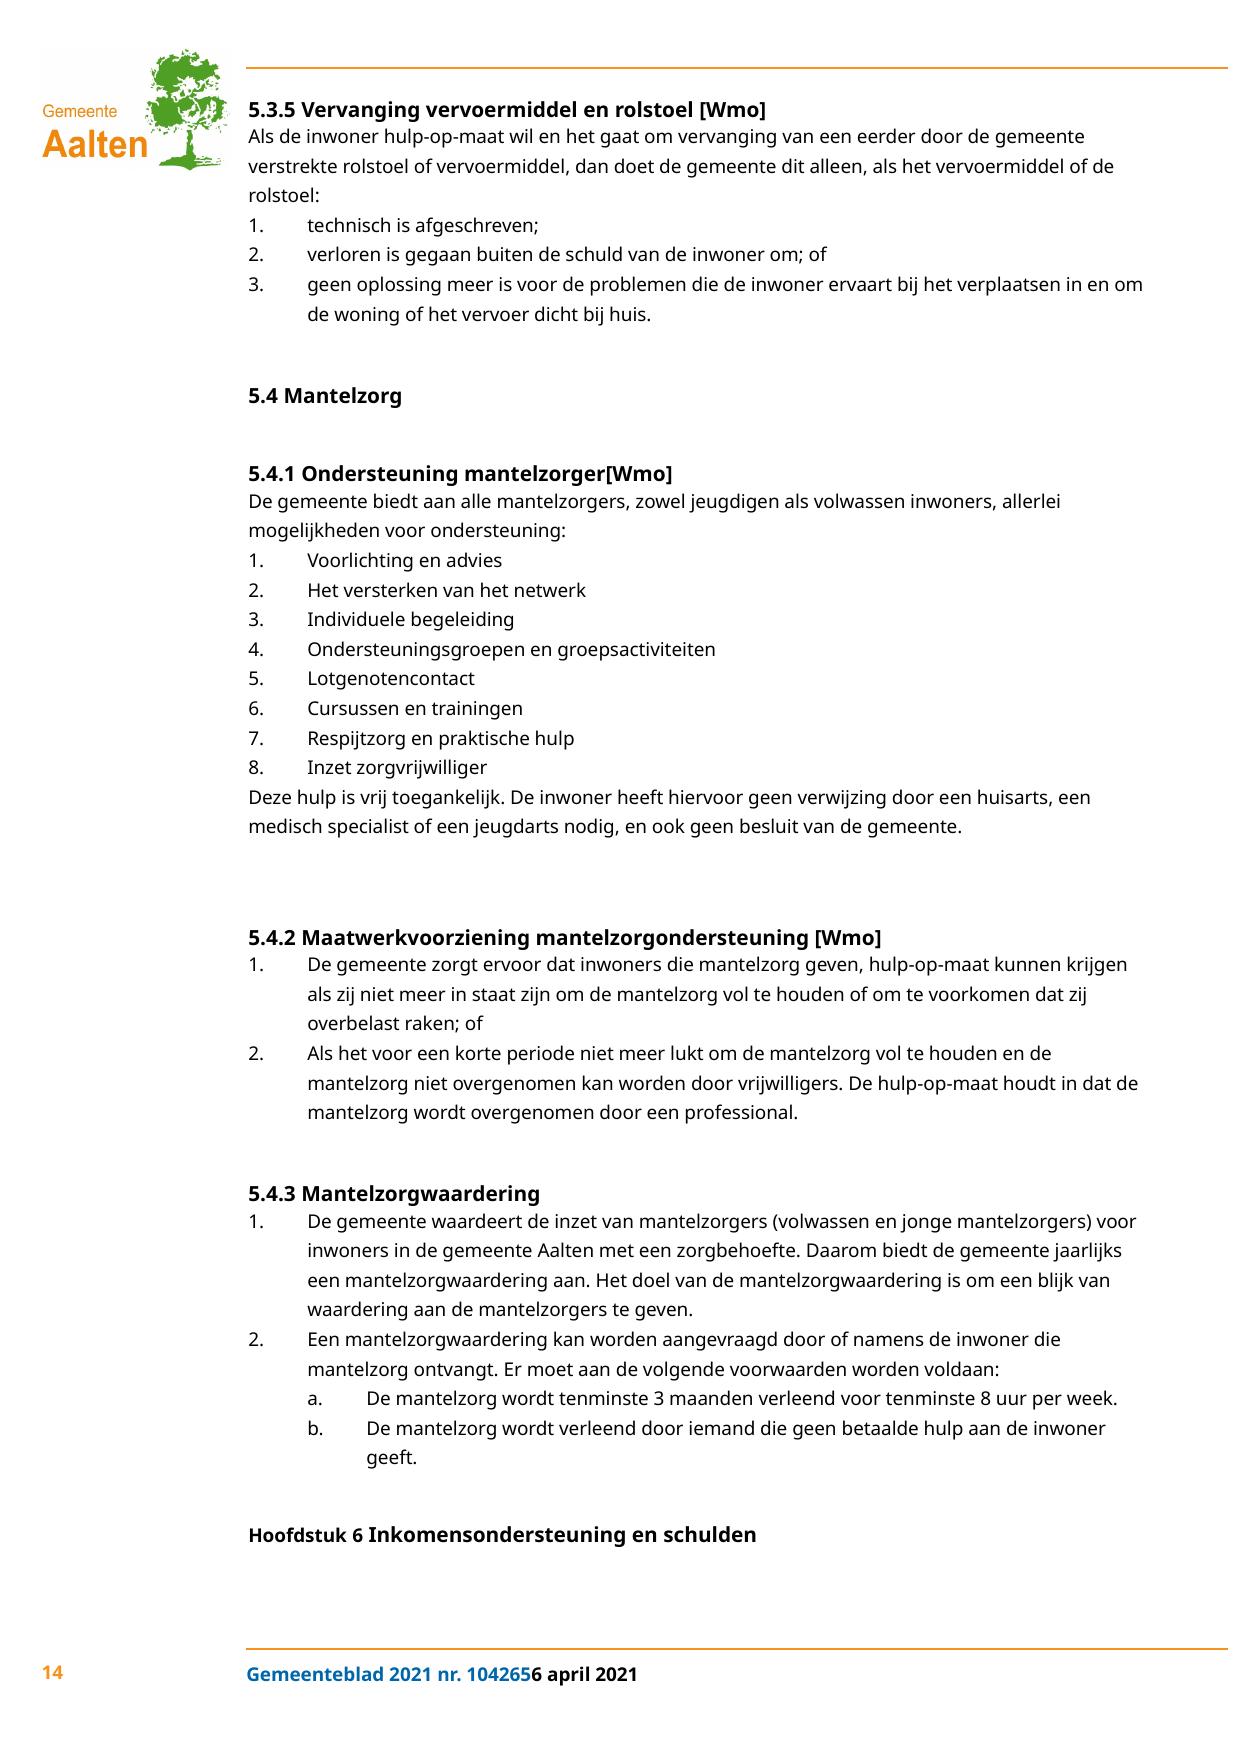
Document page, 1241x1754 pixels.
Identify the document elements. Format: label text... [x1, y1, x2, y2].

list Respijtzorg en praktische hulp [248, 725, 1152, 750]
text Hoofdstuk 6 Inkomensondersteuning en schulden [248, 1520, 1152, 1548]
list De gemeente waardeert de inzet van mantelzorgers (volwassen en jonge mantelzorgers) voor inwoners in de gemeente Aalten met een zorgbehoefte. Daarom biedt de gemeente jaarlijks een mantelzorgwaardering aan. Het doel van de mantelzorgwaardering is om een blijk van waardering aan de mantelzorgers te geven. [248, 1208, 1152, 1322]
list Een mantelzorgwaardering kan worden aangevraagd door of namens de inwoner die mantelzorg ontvangt. Er moet aan de volgende voorwaarden worden voldaan: [248, 1326, 1152, 1381]
list Het versterken van het netwerk [248, 577, 1152, 602]
text 5.3.5 Vervanging vervoermiddel en rolstoel [Wmo] [248, 95, 1152, 123]
text 5.4.1 Ondersteuning mantelzorger[Wmo] [248, 459, 1152, 488]
text De gemeente biedt aan alle mantelzorgers, zowel jeugdigen als volwassen inwoners, allerlei mogelijkheden voor ondersteuning: [248, 488, 1152, 543]
list technisch is afgeschreven; [248, 212, 1152, 238]
text 5.4.2 Maatwerkvoorziening mantelzorgondersteuning [Wmo] [248, 923, 1152, 951]
list Voorlichting en advies [248, 547, 1152, 573]
list Individuele begeleiding [248, 606, 1152, 632]
text 5.4 Mantelzorg [248, 381, 1152, 409]
list verloren is gegaan buiten de schuld van de inwoner om; of [248, 242, 1152, 267]
list geen oplossing meer is voor de problemen die de inwoner ervaart bij het verplaatsen in en om de woning of het vervoer dicht bij huis. [248, 271, 1152, 326]
list De mantelzorg wordt tenminste 3 maanden verleend voor tenminste 8 uur per week. [307, 1385, 1152, 1411]
list De mantelzorg wordt verleend door iemand die geen betaalde hulp aan de inwoner geeft. [307, 1415, 1152, 1470]
list Inzet zorgvrijwilliger [248, 754, 1152, 780]
text Als de inwoner hulp-op-maat wil en het gaat om vervanging van een eerder door de gemeente verstrekte rolstoel of vervoermiddel, dan doet de gemeente dit alleen, als het vervoermiddel of de rolstoel: [248, 123, 1152, 208]
list De gemeente zorgt ervoor dat inwoners die mantelzorg geven, hulp-op-maat kunnen krijgen als zij niet meer in staat zijn om de mantelzorg vol te houden of om te voorkomen dat zij overbelast raken; of [248, 951, 1152, 1036]
list Als het voor een korte periode niet meer lukt om de mantelzorg vol te houden en de mantelzorg niet overgenomen kan worden door vrijwilligers. De hulp-op-maat houdt in dat de mantelzorg wordt overgenomen door een professional. [248, 1040, 1152, 1125]
picture [41, 47, 231, 172]
list Cursussen en trainingen [248, 695, 1152, 721]
list Ondersteuningsgroepen en groepsactiviteiten [248, 636, 1152, 662]
text 5.4.3 Mantelzorgwaardering [248, 1179, 1152, 1208]
text Deze hulp is vrij toegankelijk. De inwoner heeft hiervoor geen verwijzing door een huisarts, een medisch specialist of een jeugdarts nodig, en ook geen besluit van de gemeente. [248, 784, 1152, 839]
list Lotgenotencontact [248, 666, 1152, 691]
